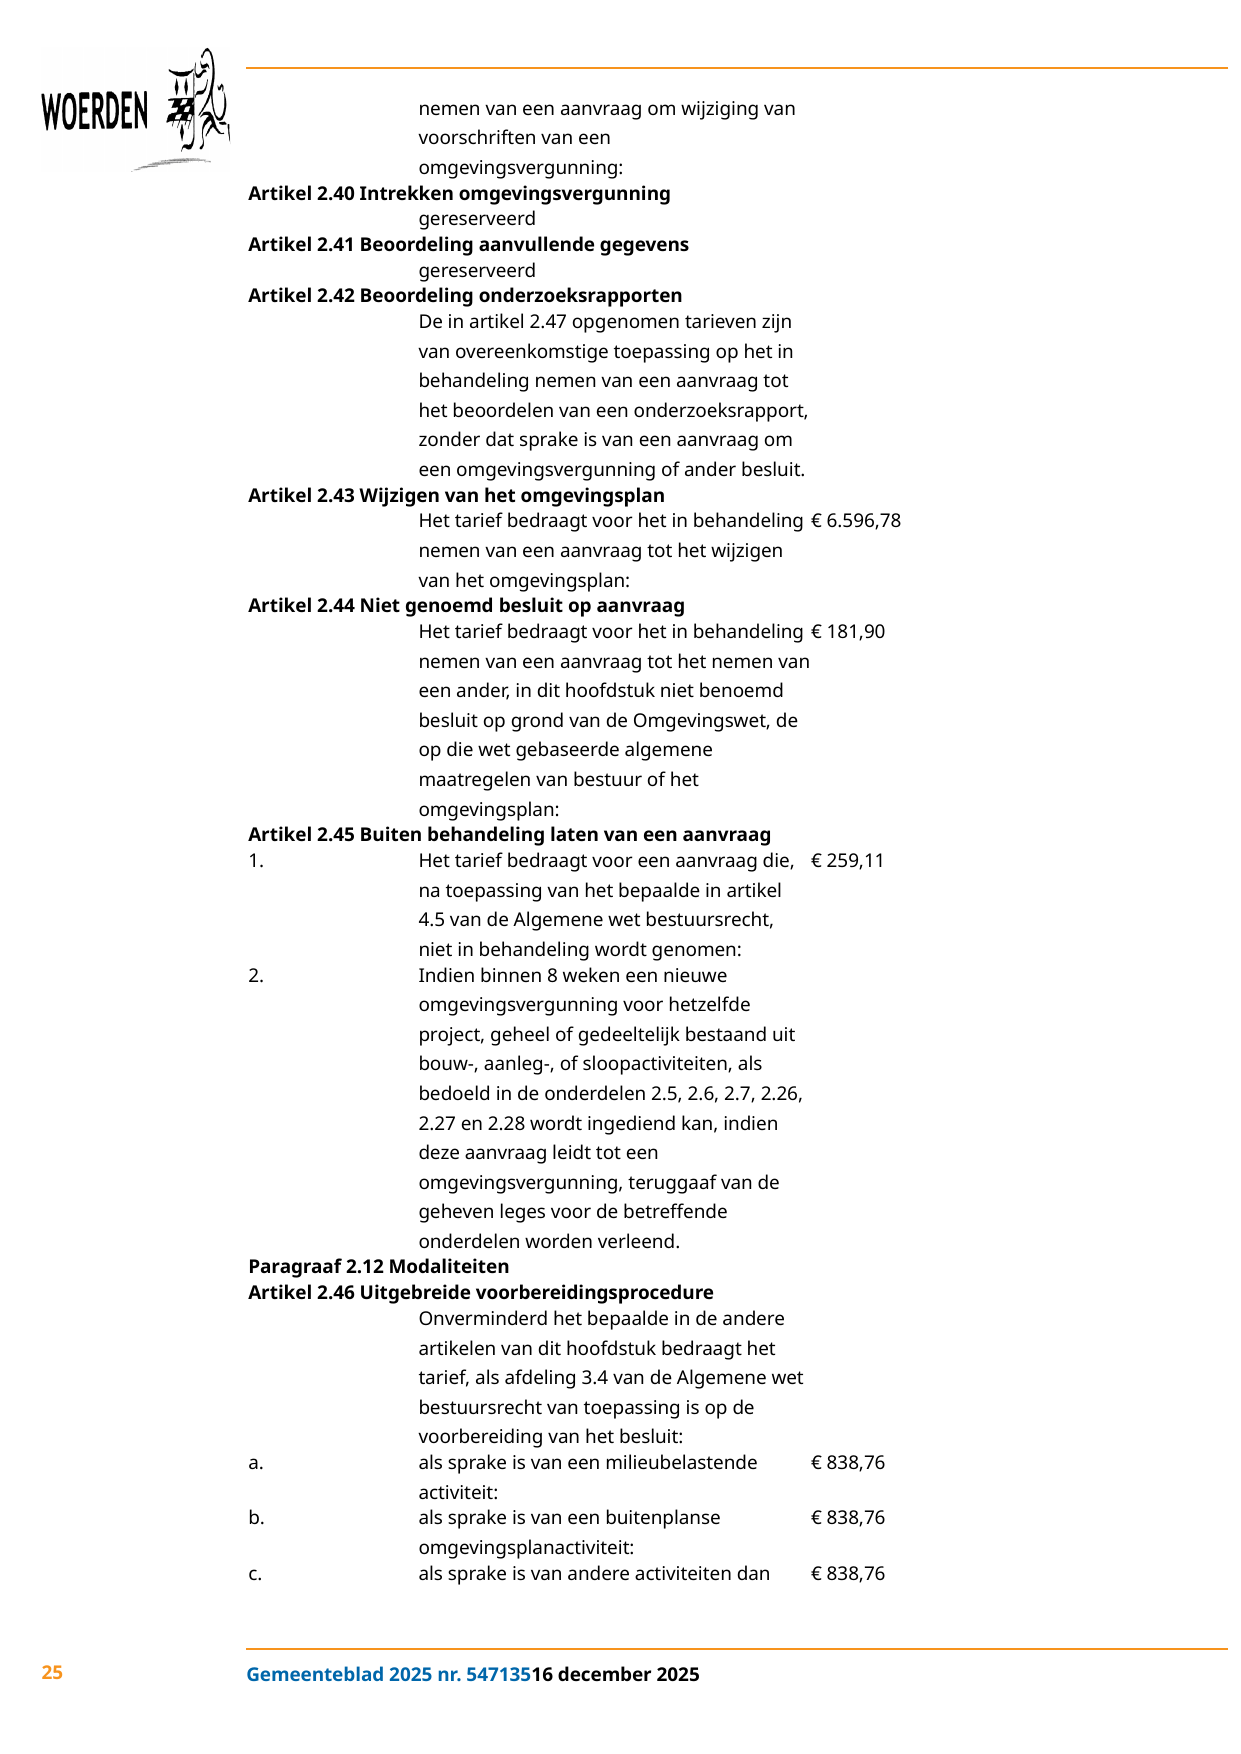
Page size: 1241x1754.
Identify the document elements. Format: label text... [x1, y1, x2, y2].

table_cell Onverminderd het bepaalde in de andere artikelen van dit hoofdstuk bedraagt het tarief, als afdeling 3.4 van de Algemene wet bestuursrecht van toepassing is op de voorbereiding van het besluit: [418, 1305, 811, 1449]
table_cell [811, 95, 981, 180]
table_cell € 259,11 [811, 847, 981, 962]
table_cell Het tarief bedraagt voor een aanvraag die, na toepassing van het bepaalde in artikel 4.5 van de Algemene wet bestuursrecht, niet in behandeling wordt genomen: [418, 847, 811, 962]
table_cell 1. [248, 847, 418, 962]
table_cell [981, 257, 1152, 283]
table_cell Artikel 2.44 Niet genoemd besluit op aanvraag [248, 593, 981, 618]
table_cell [981, 1505, 1152, 1560]
table_cell Indien binnen 8 weken een nieuwe omgevingsvergunning voor hetzelfde project, geheel of gedeeltelijk bestaand uit bouw-, aanleg-, of sloopactiviteiten, als bedoeld in de onderdelen 2.5, 2.6, 2.7, 2.26, 2.27 en 2.28 wordt ingediend kan, indien deze aanvraag leidt tot een omgevingsvergunning, teruggaaf van de geheven leges voor de betreffende onderdelen worden verleend. [418, 962, 811, 1254]
table_cell [811, 1305, 981, 1449]
table_cell c. [248, 1560, 418, 1586]
table_cell b. [248, 1505, 418, 1560]
table_cell € 6.596,78 [811, 508, 981, 593]
table_cell nemen van een aanvraag om wijziging van voorschriften van een omgevingsvergunning: [418, 95, 811, 180]
table_cell Artikel 2.46 Uitgebreide voorbereidingsprocedure [248, 1280, 981, 1305]
table_cell als sprake is van een buitenplanse omgevingsplanactiviteit: [418, 1505, 811, 1560]
table_cell De in artikel 2.47 opgenomen tarieven zijn van overeenkomstige toepassing op het in behandeling nemen van een aanvraag tot het beoordelen van een onderzoeksrapport, zonder dat sprake is van een aanvraag om een omgevingsvergunning of ander besluit. [418, 308, 811, 482]
table_cell [248, 308, 418, 482]
table_cell als sprake is van andere activiteiten dan [418, 1560, 811, 1586]
table_cell [981, 205, 1152, 231]
table_cell [248, 1305, 418, 1449]
table_cell a. [248, 1449, 418, 1504]
table_cell [981, 1449, 1152, 1504]
table_cell [248, 257, 418, 283]
table_cell € 838,76 [811, 1560, 981, 1586]
table_cell Paragraaf 2.12 Modaliteiten [248, 1254, 1152, 1279]
table_cell [811, 308, 981, 482]
table_cell [248, 508, 418, 593]
table_cell Het tarief bedraagt voor het in behandeling nemen van een aanvraag tot het wijzigen van het omgevingsplan: [418, 508, 811, 593]
table_cell [981, 308, 1152, 482]
table_cell Het tarief bedraagt voor het in behandeling nemen van een aanvraag tot het nemen van een ander, in dit hoofdstuk niet benoemd besluit op grond van de Omgevingswet, de op die wet gebaseerde algemene maatregelen van bestuur of het omgevingsplan: [418, 618, 811, 822]
table_cell Artikel 2.45 Buiten behandeling laten van een aanvraag [248, 822, 981, 847]
table_cell [981, 618, 1152, 822]
table_cell € 838,76 [811, 1505, 981, 1560]
table_cell [981, 1305, 1152, 1449]
table_cell [248, 618, 418, 822]
table_cell Artikel 2.42 Beoordeling onderzoeksrapporten [248, 283, 981, 308]
table_cell [248, 95, 418, 180]
table_cell als sprake is van een milieubelastende activiteit: [418, 1449, 811, 1504]
table_cell [981, 847, 1152, 962]
table_cell gereserveerd [418, 205, 811, 231]
table_cell Artikel 2.40 Intrekken omgevingsvergunning [248, 180, 981, 205]
table_cell [981, 962, 1152, 1254]
table_cell [811, 205, 981, 231]
table_cell [981, 1560, 1152, 1586]
table_cell [248, 205, 418, 231]
table_cell [981, 95, 1152, 180]
table_cell [981, 508, 1152, 593]
table_cell [811, 962, 981, 1254]
table_cell € 838,76 [811, 1449, 981, 1504]
table_cell [811, 257, 981, 283]
table_cell Artikel 2.43 Wijzigen van het omgevingsplan [248, 482, 981, 508]
picture [41, 47, 231, 172]
table_cell gereserveerd [418, 257, 811, 283]
table_cell Artikel 2.41 Beoordeling aanvullende gegevens [248, 231, 981, 257]
table_cell 2. [248, 962, 418, 1254]
table_cell € 181,90 [811, 618, 981, 822]
